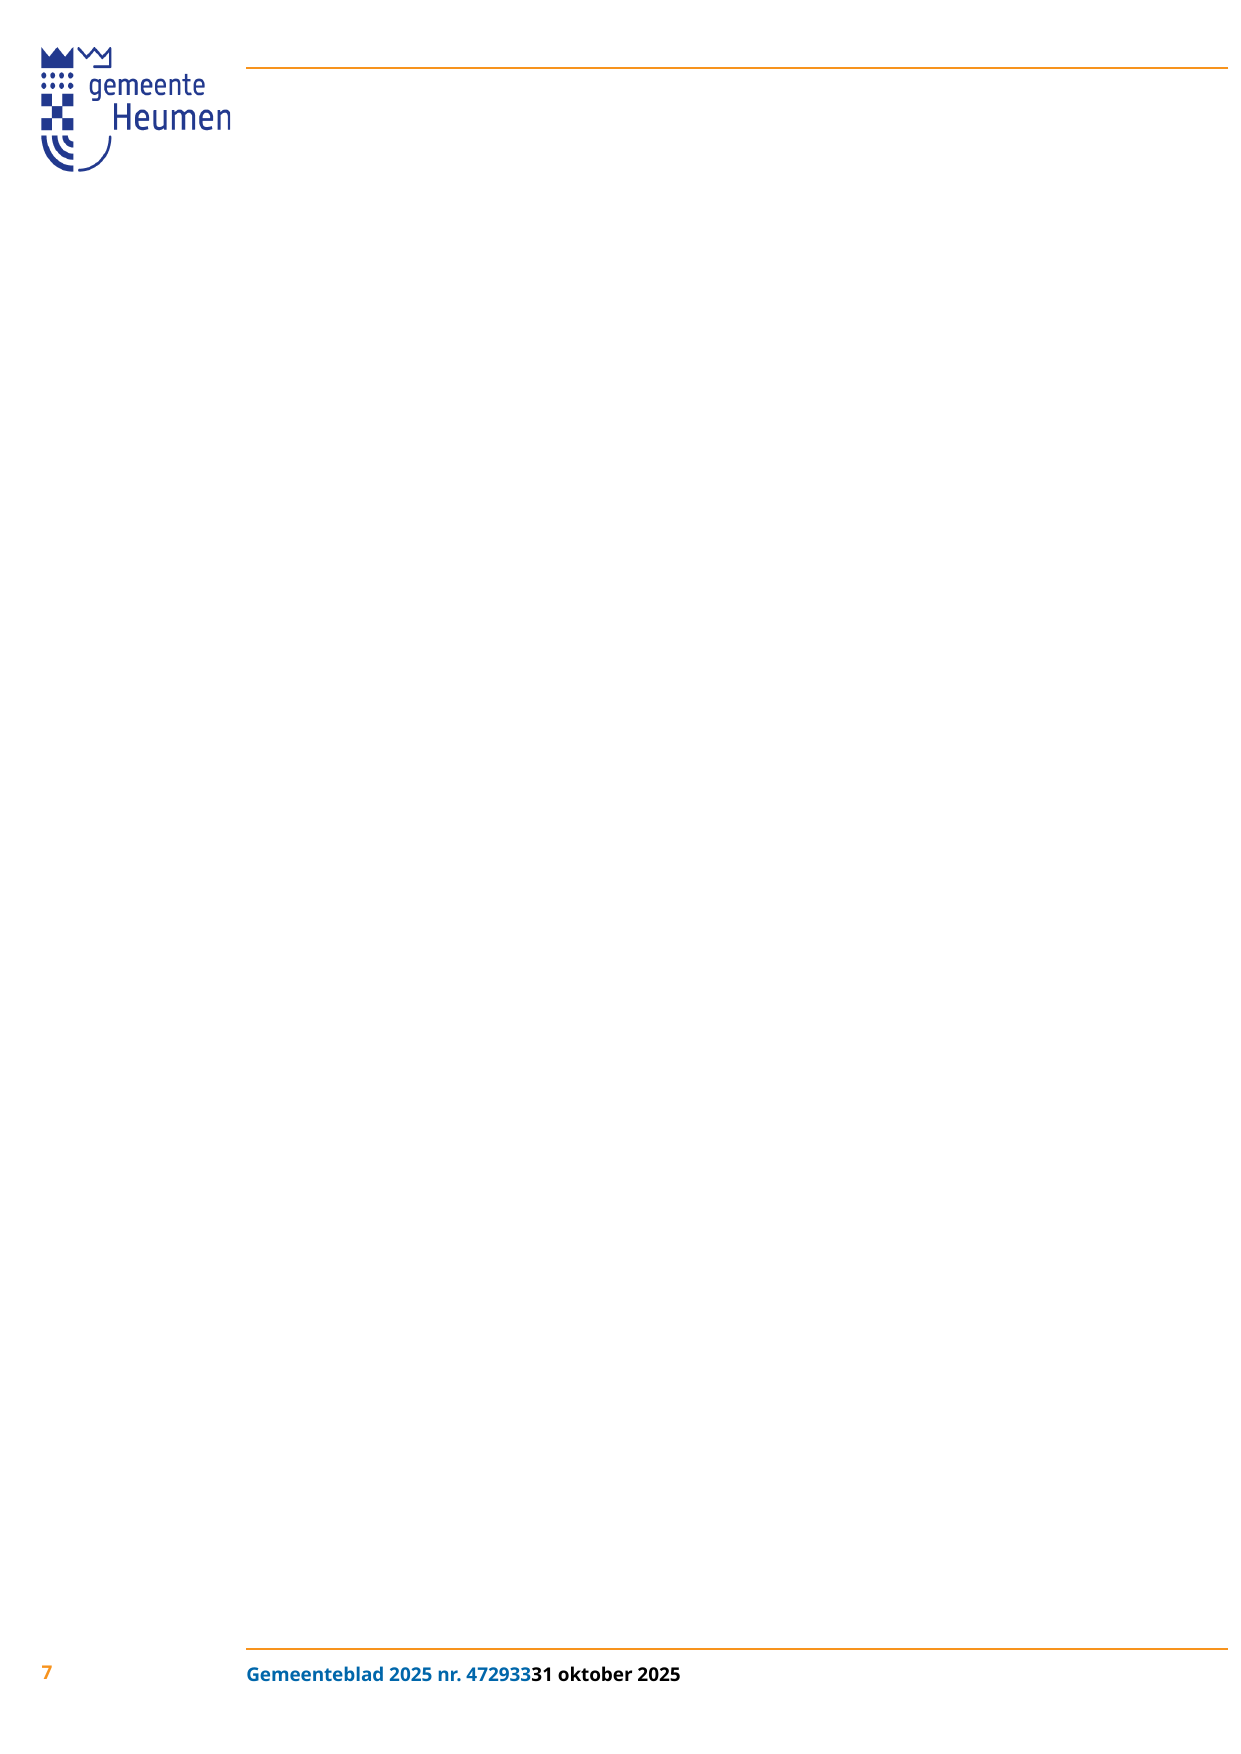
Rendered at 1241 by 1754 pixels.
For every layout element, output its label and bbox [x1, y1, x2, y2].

picture [41, 47, 231, 172]
